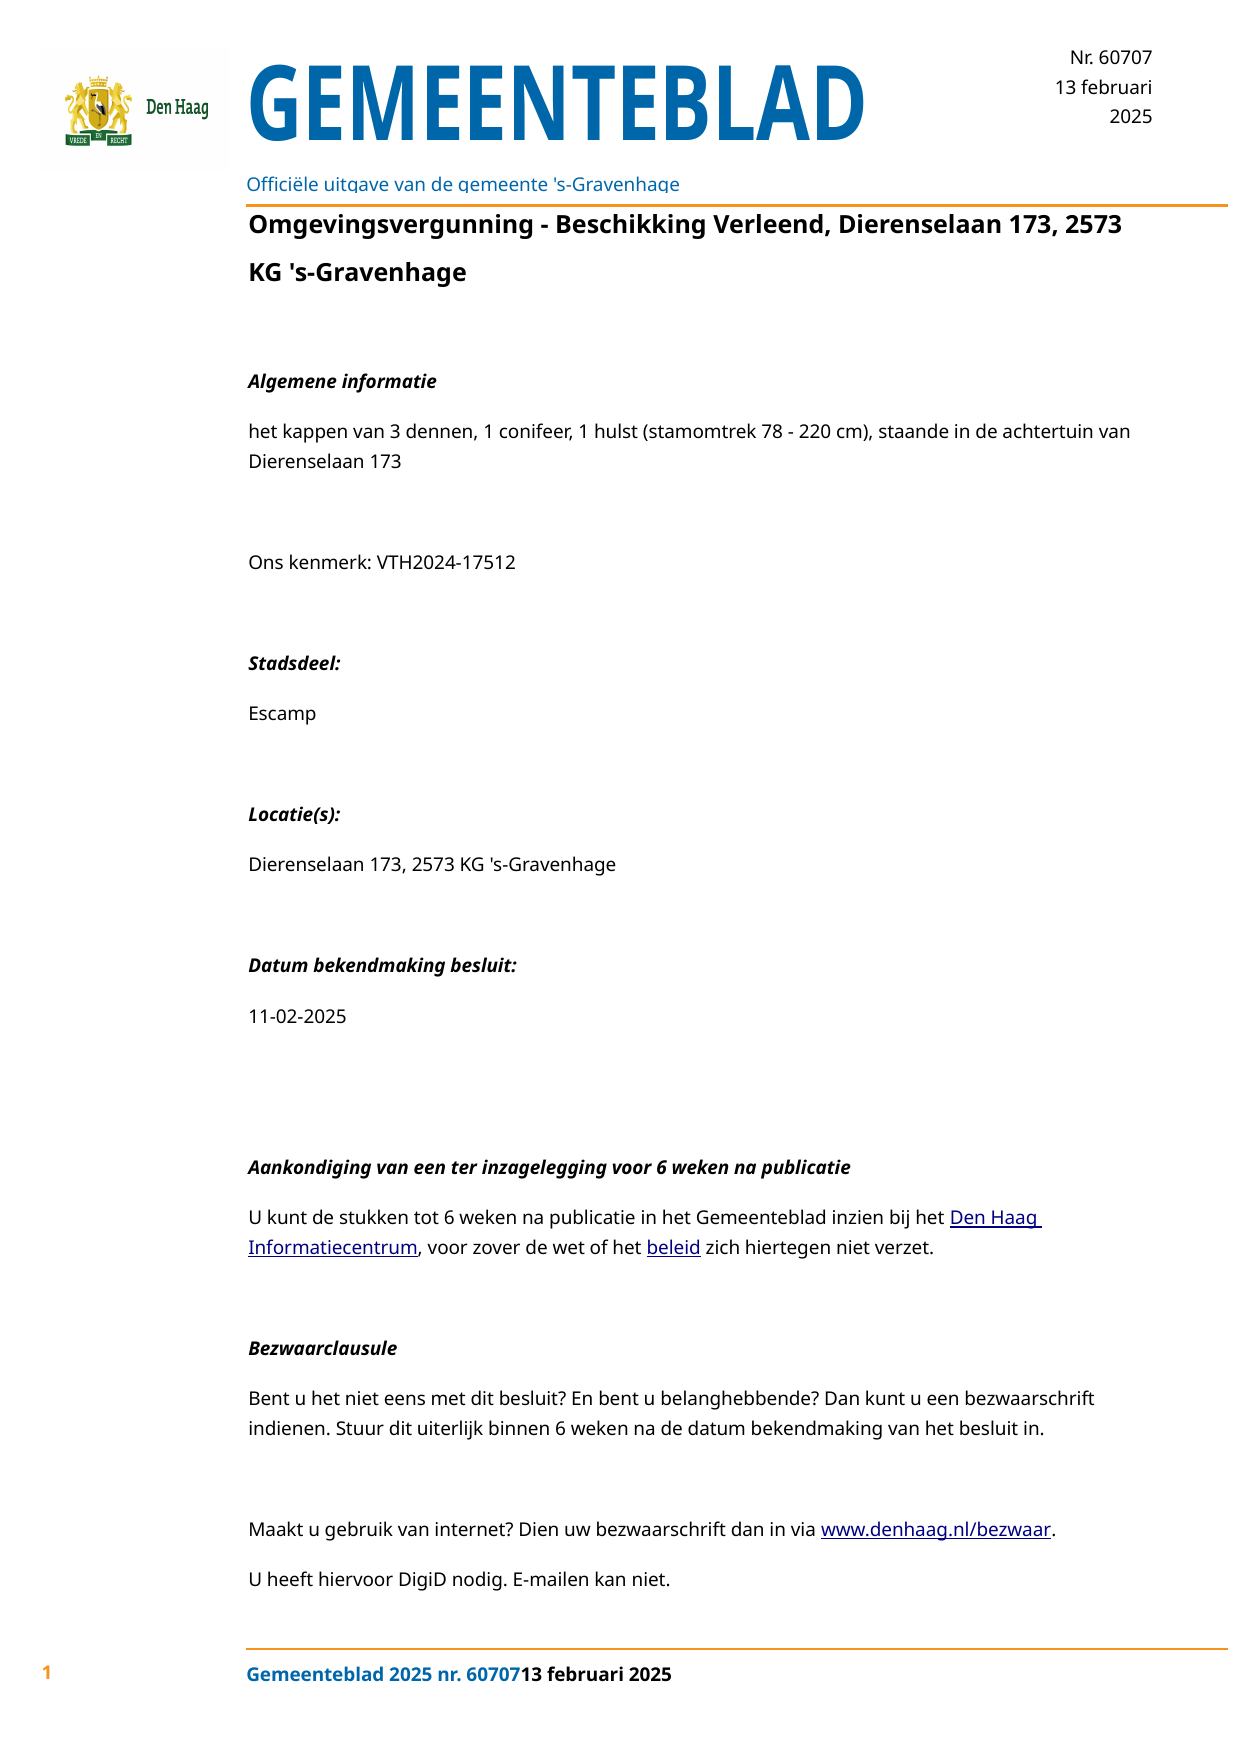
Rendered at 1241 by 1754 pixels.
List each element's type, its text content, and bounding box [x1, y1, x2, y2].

text het kappen van 3 dennen, 1 conifeer, 1 hulst (stamomtrek 78 - 220 cm), staande in de achtertuin van Dierenselaan 173 [248, 419, 1152, 474]
text Dierenselaan 173, 2573 KG 's-Gravenhage [248, 852, 1152, 877]
picture [41, 47, 231, 172]
text Algemene informatie [248, 368, 1152, 394]
text U heeft hiervoor DigiD nodig. E-mailen kan niet. [248, 1566, 1152, 1592]
text Omgevingsvergunning - Beschikking Verleend, Dierenselaan 173, 2573 KG 's-Gravenhage [248, 207, 1152, 288]
text Aankondiging van een ter inzagelegging voor 6 weken na publicatie [248, 1154, 1152, 1180]
text Maakt u gebruik van internet? Dien uw bezwaarschrift dan in via www.denhaag.nl/bezwaar. [248, 1516, 1152, 1542]
text Ons kenmerk: VTH2024-17512 [248, 549, 1152, 575]
text U kunt de stukken tot 6 weken na publicatie in het Gemeenteblad inzien bij het Den Haag Informatiecentrum, voor zover de wet of het beleid zich hiertegen niet verzet. [248, 1204, 1152, 1260]
text Bezwaarclausule [248, 1335, 1152, 1361]
text Locatie(s): [248, 801, 1152, 827]
text Datum bekendmaking besluit: [248, 952, 1152, 978]
text Stadsdeel: [248, 650, 1152, 676]
text Bent u het niet eens met dit besluit? En bent u belanghebbende? Dan kunt u een bezwaarschrift indienen. Stuur dit uiterlijk binnen 6 weken na de datum bekendmaking van het besluit in. [248, 1385, 1152, 1441]
text Escamp [248, 700, 1152, 726]
text 11-02-2025 [248, 1003, 1152, 1029]
